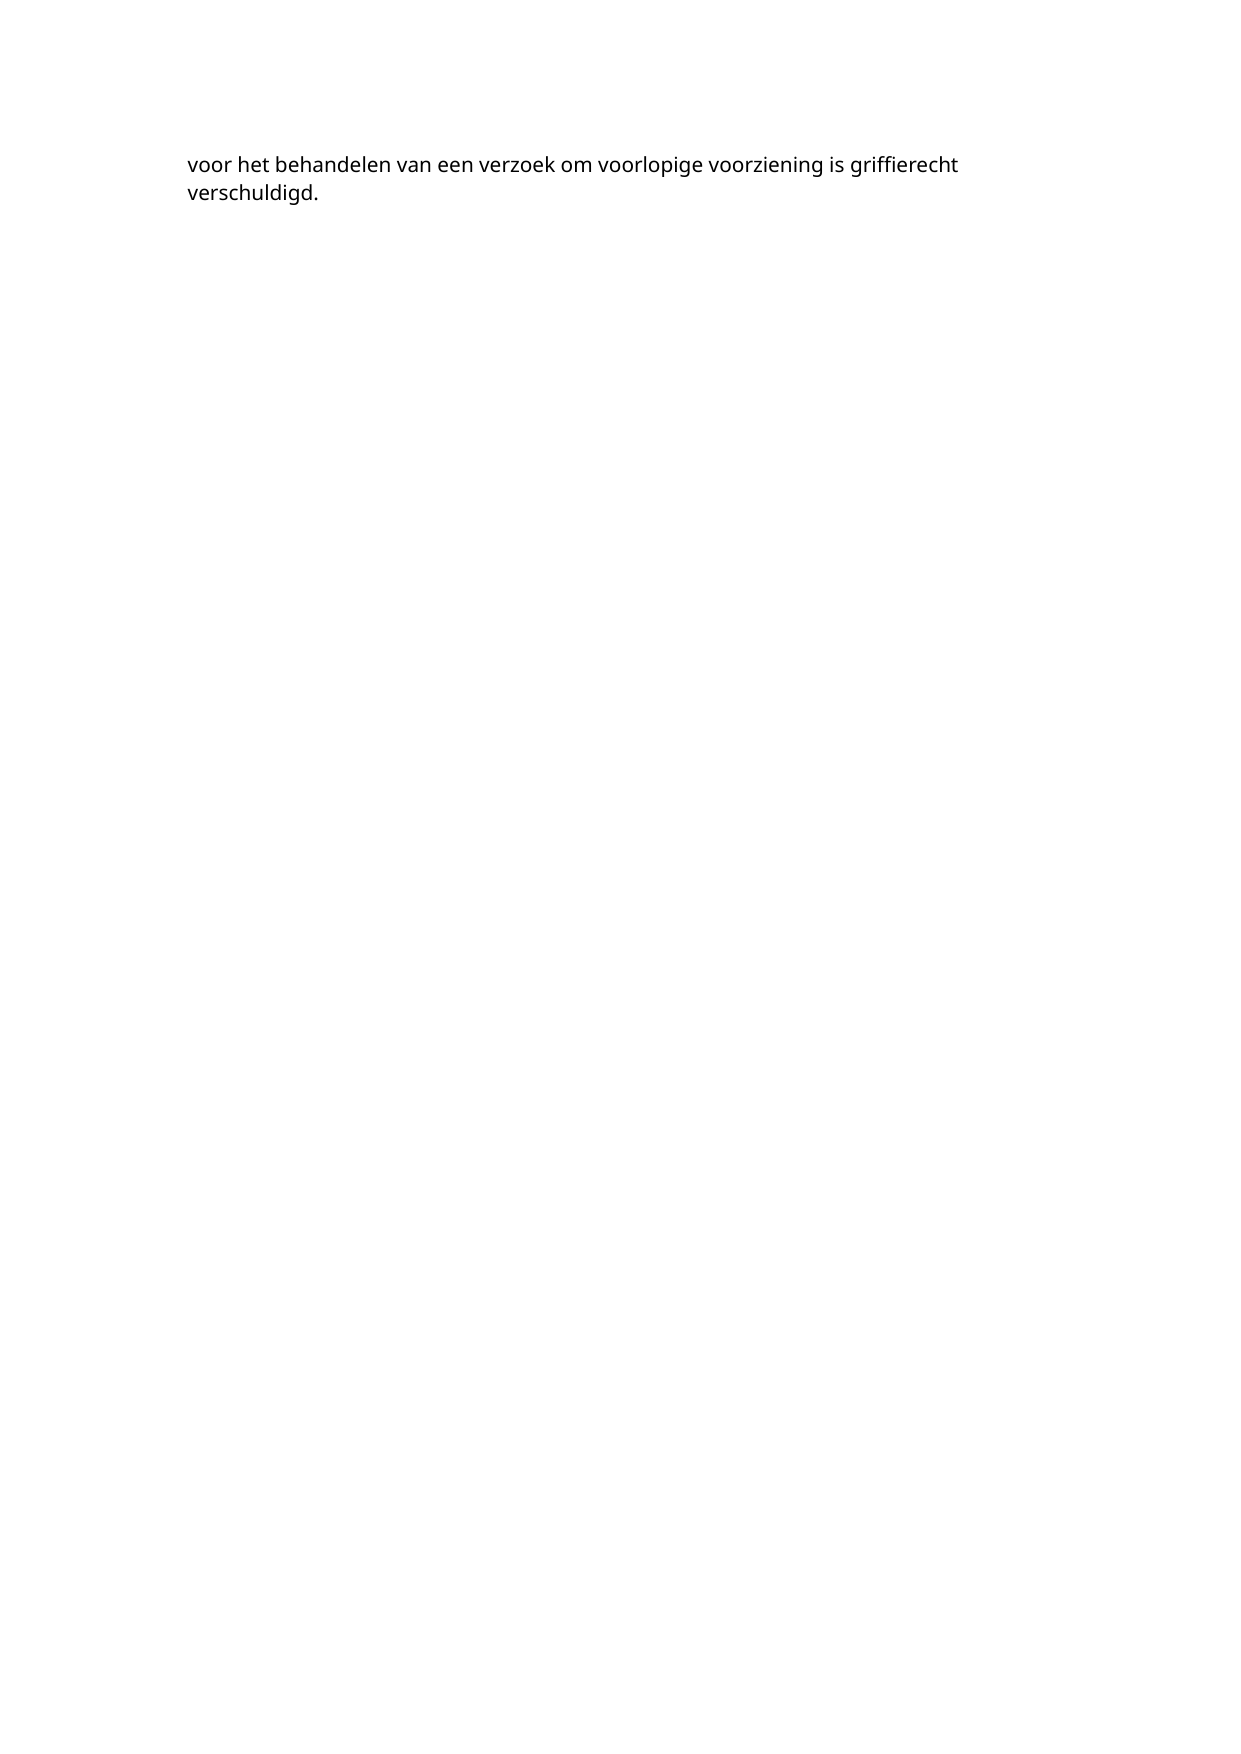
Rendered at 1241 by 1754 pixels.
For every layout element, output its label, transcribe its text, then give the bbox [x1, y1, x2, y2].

text voor het behandelen van een verzoek om voorlopige voorziening is griffierecht verschuldigd. [187, 150, 1053, 207]
